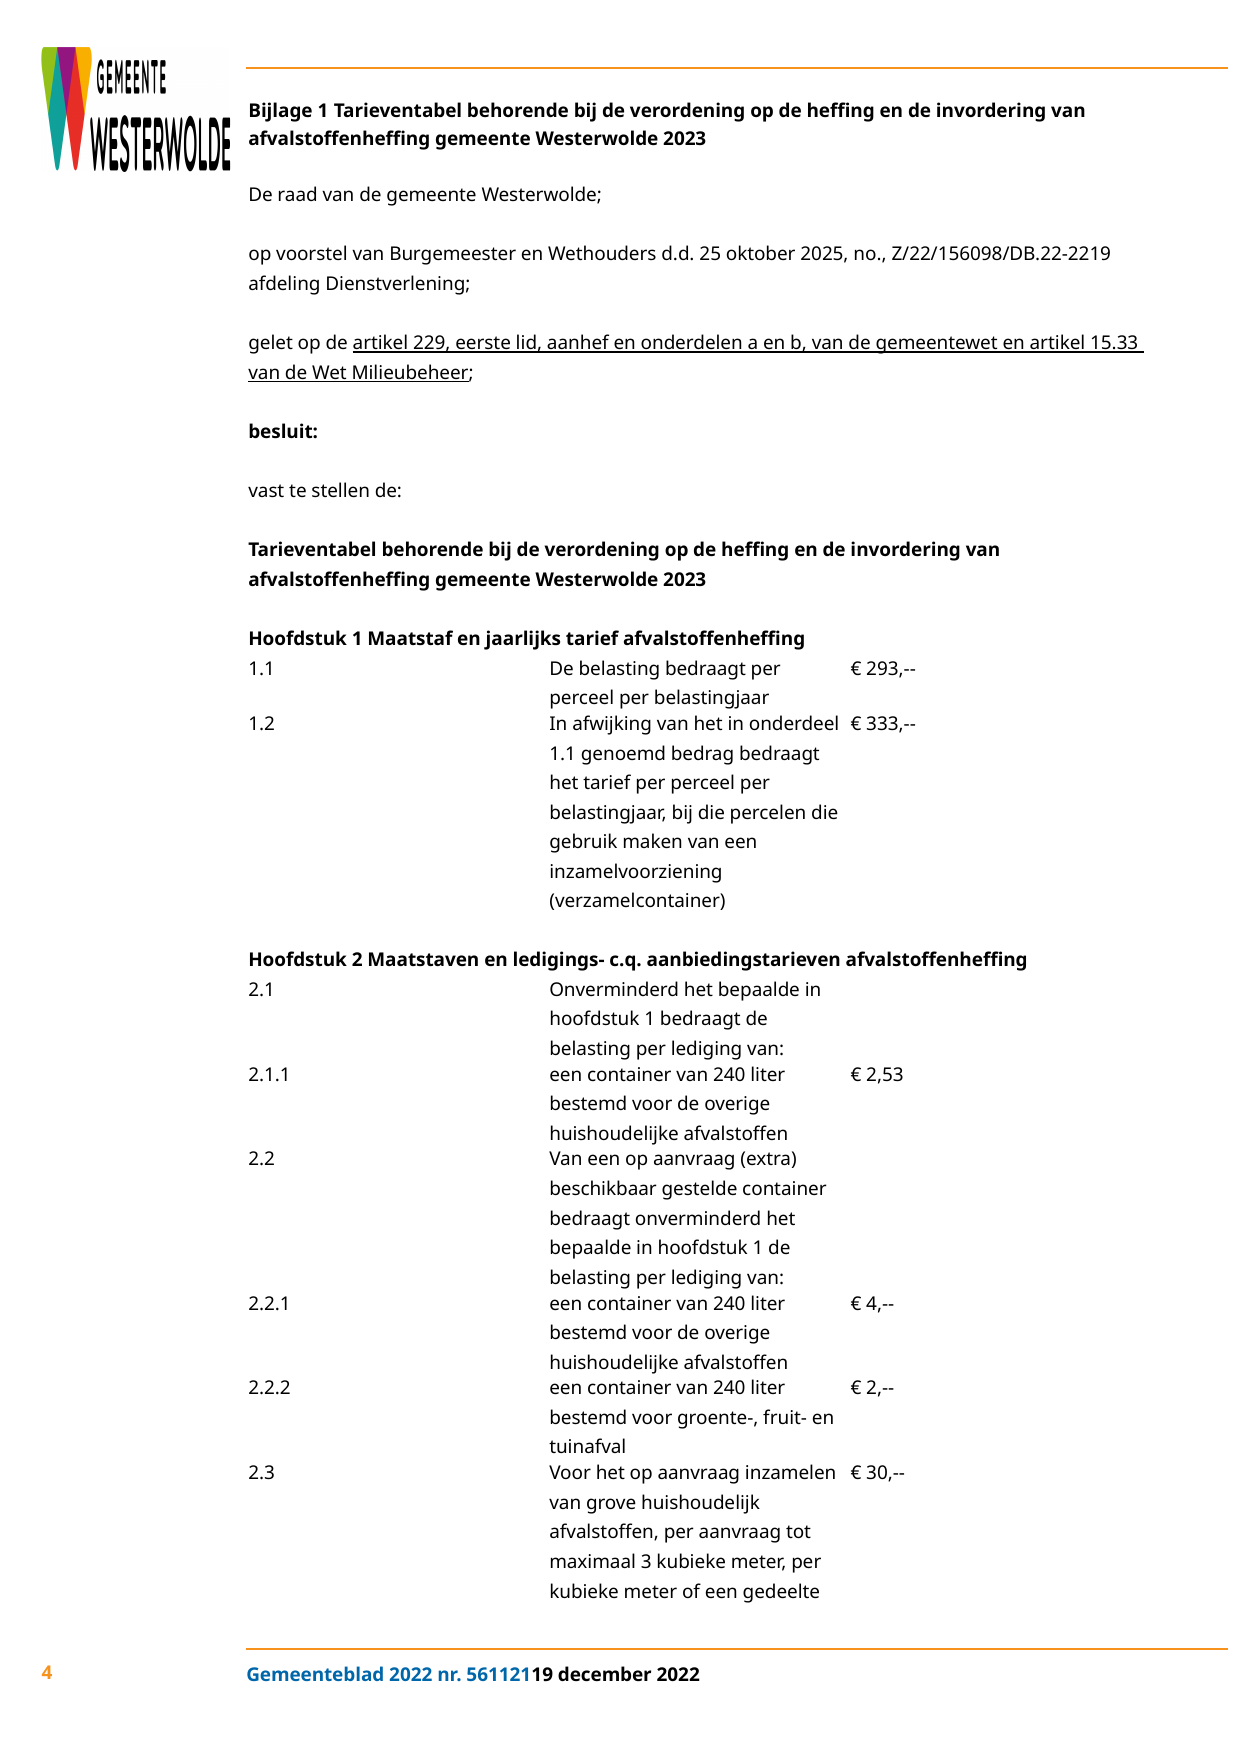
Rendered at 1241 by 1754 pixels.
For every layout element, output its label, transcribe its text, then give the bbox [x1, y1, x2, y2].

text op voorstel van Burgemeester en Wethouders d.d. 25 oktober 2025, no., Z/22/156098/DB.22-2219 afdeling Dienstverlening; [248, 241, 1152, 296]
text Bijlage 1 Tarieventabel behorende bij de verordening op de heffing en de invordering van afvalstoffenheffing gemeente Westerwolde 2023 [248, 95, 1152, 152]
text Hoofdstuk 2 Maatstaven en ledigings- c.q. aanbiedingstarieven afvalstoffenheffing [248, 946, 1152, 972]
text vast te stellen de: [248, 477, 1152, 503]
table_cell Van een op aanvraag (extra) beschikbaar gestelde container bedraagt onverminderd het bepaalde in hoofdstuk 1 de belasting per lediging van: [549, 1146, 850, 1290]
table_cell 2.3 [248, 1460, 549, 1603]
table_cell 1.2 [248, 710, 549, 913]
table_cell € 30,-- [850, 1460, 1152, 1603]
table_cell € 4,-- [850, 1290, 1152, 1374]
text De raad van de gemeente Westerwolde; [248, 181, 1152, 207]
table_cell € 2,-- [850, 1375, 1152, 1459]
table_cell 2.2.1 [248, 1290, 549, 1374]
table_cell een container van 240 liter bestemd voor de overige huishoudelijke afvalstoffen [549, 1061, 850, 1146]
table_header De belasting bedraagt per perceel per belastingjaar [549, 655, 850, 710]
table_header [850, 976, 1152, 1061]
table_cell 2.1.1 [248, 1061, 549, 1146]
text besluit: [248, 418, 1152, 444]
text Tarieventabel behorende bij de verordening op de heffing en de invordering van afvalstoffenheffing gemeente Westerwolde 2023 [248, 536, 1152, 592]
table_cell € 2,53 [850, 1061, 1152, 1146]
table_cell een container van 240 liter bestemd voor groente-, fruit- en tuinafval [549, 1375, 850, 1459]
text Hoofdstuk 1 Maatstaf en jaarlijks tarief afvalstoffenheffing [248, 625, 1152, 651]
table_cell In afwijking van het in onderdeel 1.1 genoemd bedrag bedraagt het tarief per perceel per belastingjaar, bij die percelen die gebruik maken van een inzamelvoorziening (verzamelcontainer) [549, 710, 850, 913]
table_header 1.1 [248, 655, 549, 710]
table_cell een container van 240 liter bestemd voor de overige huishoudelijke afvalstoffen [549, 1290, 850, 1374]
table_cell Voor het op aanvraag inzamelen van grove huishoudelijk afvalstoffen, per aanvraag tot maximaal 3 kubieke meter, per kubieke meter of een gedeelte [549, 1460, 850, 1603]
table_cell 2.2.2 [248, 1375, 549, 1459]
table_header € 293,-- [850, 655, 1152, 710]
table_header 2.1 [248, 976, 549, 1061]
table_cell [850, 1146, 1152, 1290]
text gelet op de artikel 229, eerste lid, aanhef en onderdelen a en b, van de gemeentewet en artikel 15.33 van de Wet Milieubeheer; [248, 329, 1152, 384]
table_cell 2.2 [248, 1146, 549, 1290]
picture [41, 47, 231, 172]
table_header Onverminderd het bepaalde in hoofdstuk 1 bedraagt de belasting per lediging van: [549, 976, 850, 1061]
table_cell € 333,-- [850, 710, 1152, 913]
